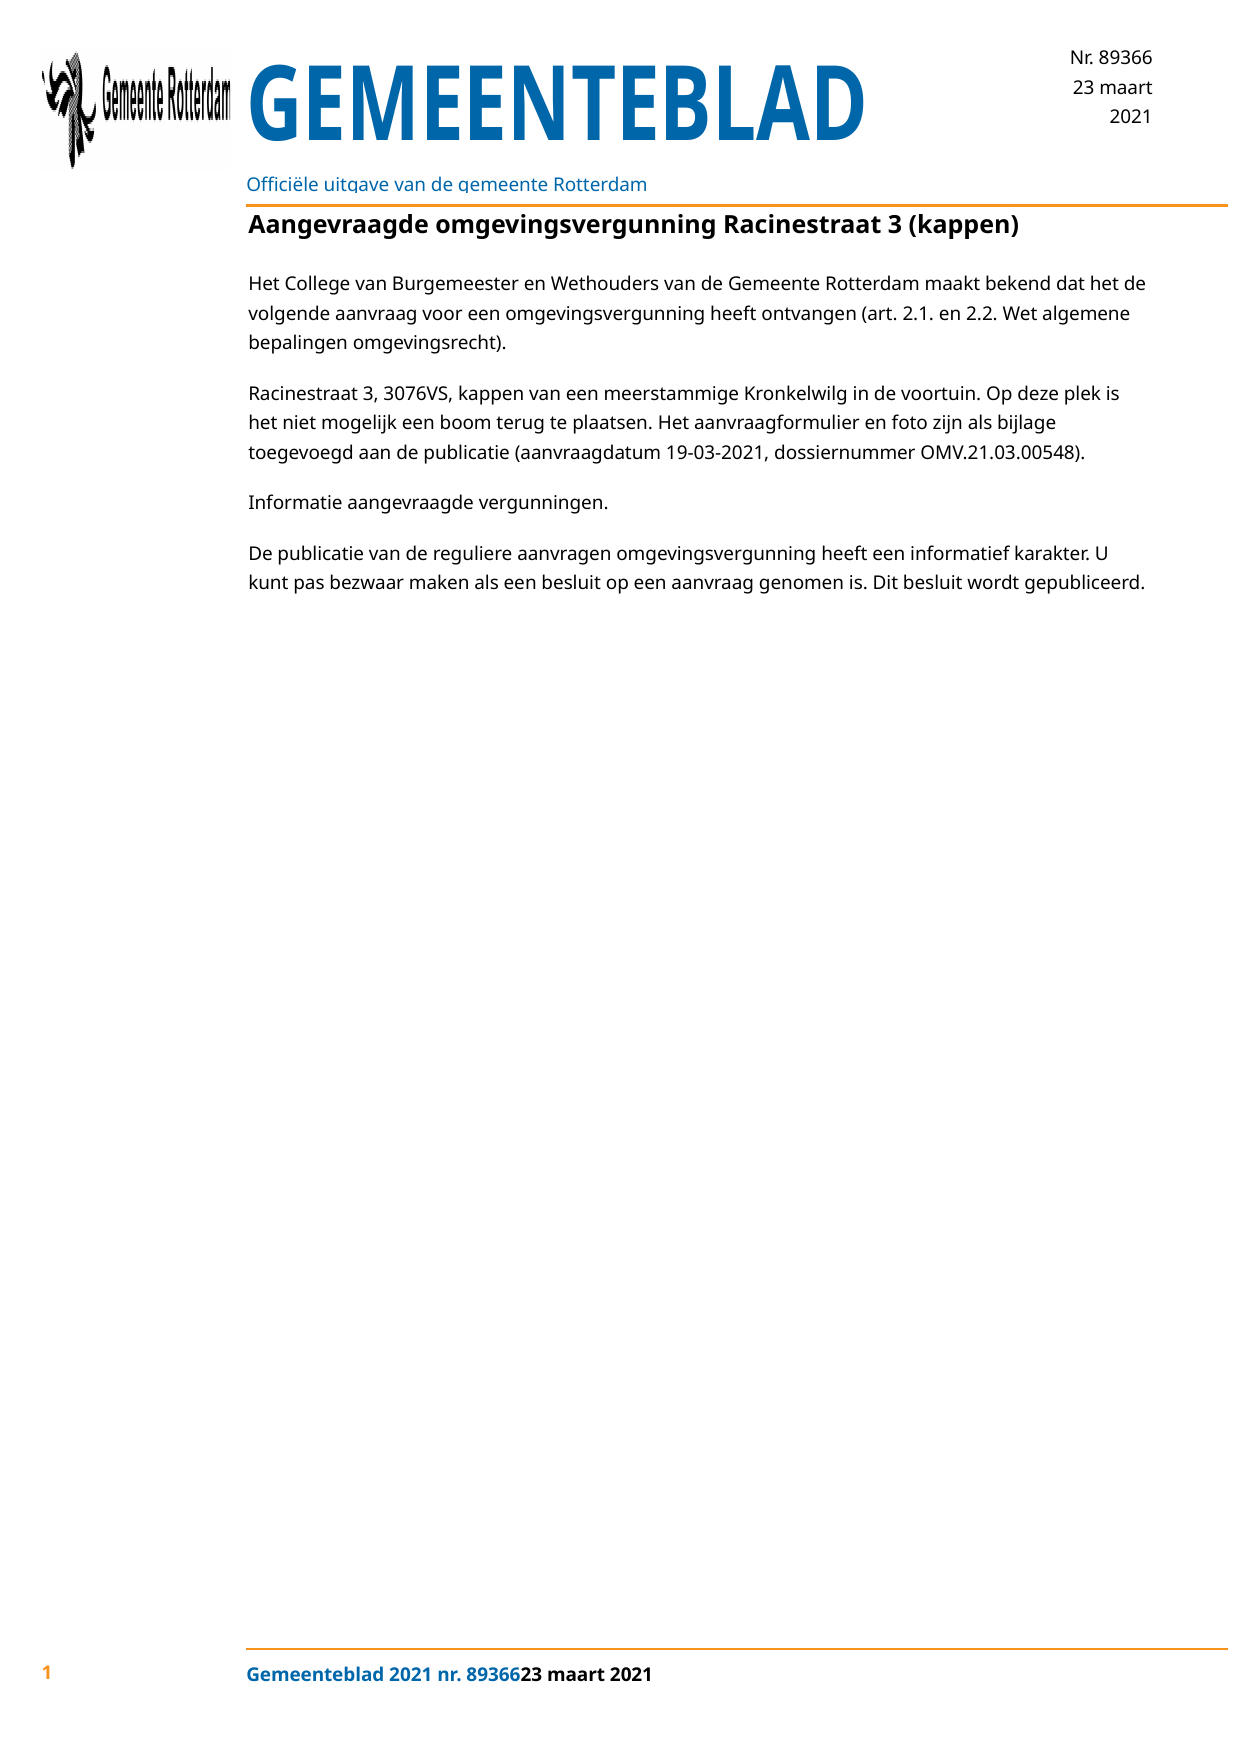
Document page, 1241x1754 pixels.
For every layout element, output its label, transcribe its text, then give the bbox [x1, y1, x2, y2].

text Racinestraat 3, 3076VS, kappen van een meerstammige Kronkelwilg in de voortuin. Op deze plek is het niet mogelijk een boom terug te plaatsen. Het aanvraagformulier en foto zijn als bijlage toegevoegd aan de publicatie (aanvraagdatum 19-03-2021, dossiernummer OMV.21.03.00548). [248, 380, 1152, 465]
text De publicatie van de reguliere aanvragen omgevingsvergunning heeft een informatief karakter. U kunt pas bezwaar maken als een besluit op een aanvraag genomen is. Dit besluit wordt gepubliceerd. [248, 540, 1152, 595]
picture [41, 47, 231, 172]
text Aangevraagde omgevingsvergunning Racinestraat 3 (kappen) [248, 207, 1152, 241]
text Informatie aangevraagde vergunningen. [248, 489, 1152, 515]
text Het College van Burgemeester en Wethouders van de Gemeente Rotterdam maakt bekend dat het de volgende aanvraag voor een omgevingsvergunning heeft ontvangen (art. 2.1. en 2.2. Wet algemene bepalingen omgevingsrecht). [248, 270, 1152, 355]
